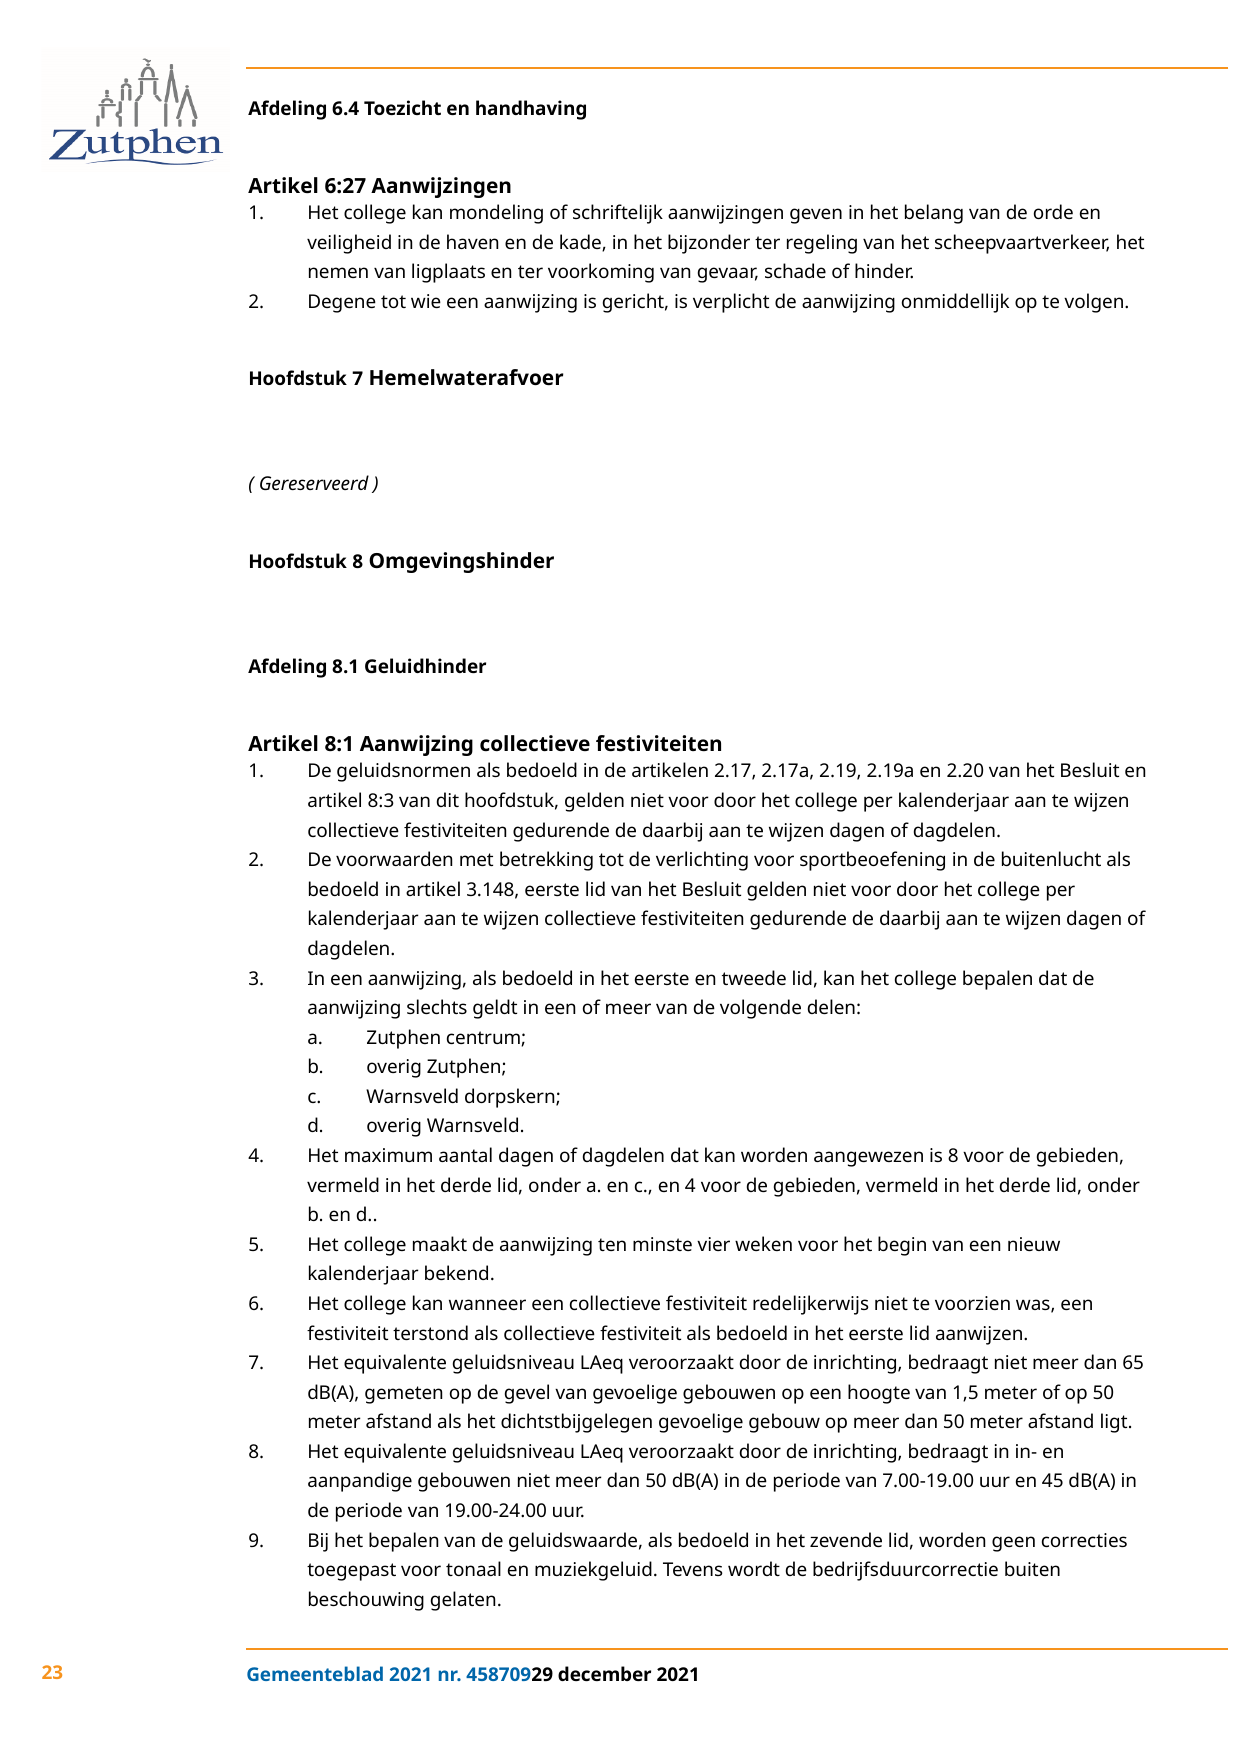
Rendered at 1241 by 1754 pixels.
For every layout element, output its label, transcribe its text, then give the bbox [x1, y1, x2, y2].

list Het maximum aantal dagen of dagdelen dat kan worden aangewezen is 8 voor de gebieden, vermeld in het derde lid, onder a. en c., en 4 voor de gebieden, vermeld in het derde lid, onder b. en d.. [248, 1142, 1152, 1227]
list Degene tot wie een aanwijzing is gericht, is verplicht de aanwijzing onmiddellijk op te volgen. [248, 288, 1152, 314]
text Artikel 8:1 Aanwijzing collectieve festiviteiten [248, 729, 1152, 758]
list Het college kan mondeling of schriftelijk aanwijzingen geven in het belang van de orde en veiligheid in de haven en de kade, in het bijzonder ter regeling van het scheepvaartverkeer, het nemen van ligplaats en ter voorkoming van gevaar, schade of hinder. [248, 199, 1152, 284]
text Hoofdstuk 8 Omgevingshinder [248, 546, 1152, 574]
list De geluidsnormen als bedoeld in de artikelen 2.17, 2.17a, 2.19, 2.19a en 2.20 van het Besluit en artikel 8:3 van dit hoofdstuk, gelden niet voor door het college per kalenderjaar aan te wijzen collectieve festiviteiten gedurende de daarbij aan te wijzen dagen of dagdelen. [248, 758, 1152, 843]
text ( Gereserveerd ) [248, 471, 1152, 496]
list Het college kan wanneer een collectieve festiviteit redelijkerwijs niet te voorzien was, een festiviteit terstond als collectieve festiviteit als bedoeld in het eerste lid aanwijzen. [248, 1290, 1152, 1346]
list Het equivalente geluidsniveau LAeq veroorzaakt door de inrichting, bedraagt in in- en aanpandige gebouwen niet meer dan 50 dB(A) in de periode van 7.00-19.00 uur en 45 dB(A) in de periode van 19.00-24.00 uur. [248, 1438, 1152, 1523]
list overig Zutphen; [307, 1053, 1152, 1079]
list Warnsveld dorpskern; [307, 1083, 1152, 1109]
picture [41, 47, 231, 172]
list Het equivalente geluidsniveau LAeq veroorzaakt door de inrichting, bedraagt niet meer dan 65 dB(A), gemeten op de gevel van gevoelige gebouwen op een hoogte van 1,5 meter of op 50 meter afstand als het dichtstbijgelegen gevoelige gebouw op meer dan 50 meter afstand ligt. [248, 1349, 1152, 1434]
text Artikel 6:27 Aanwijzingen [248, 171, 1152, 199]
list Zutphen centrum; [307, 1024, 1152, 1050]
list De voorwaarden met betrekking tot de verlichting voor sportbeoefening in de buitenlucht als bedoeld in artikel 3.148, eerste lid van het Besluit gelden niet voor door het college per kalenderjaar aan te wijzen collectieve festiviteiten gedurende de daarbij aan te wijzen dagen of dagdelen. [248, 846, 1152, 961]
text Hoofdstuk 7 Hemelwaterafvoer [248, 363, 1152, 392]
list overig Warnsveld. [307, 1113, 1152, 1138]
list Bij het bepalen van de geluidswaarde, als bedoeld in het zevende lid, worden geen correcties toegepast voor tonaal en muziekgeluid. Tevens wordt de bedrijfsduurcorrectie buiten beschouwing gelaten. [248, 1527, 1152, 1612]
text Afdeling 6.4 Toezicht en handhaving [248, 95, 1152, 121]
list In een aanwijzing, als bedoeld in het eerste en tweede lid, kan het college bepalen dat de aanwijzing slechts geldt in een of meer van de volgende delen: [248, 965, 1152, 1020]
text Afdeling 8.1 Geluidhinder [248, 653, 1152, 679]
list Het college maakt de aanwijzing ten minste vier weken voor het begin van een nieuw kalenderjaar bekend. [248, 1231, 1152, 1286]
